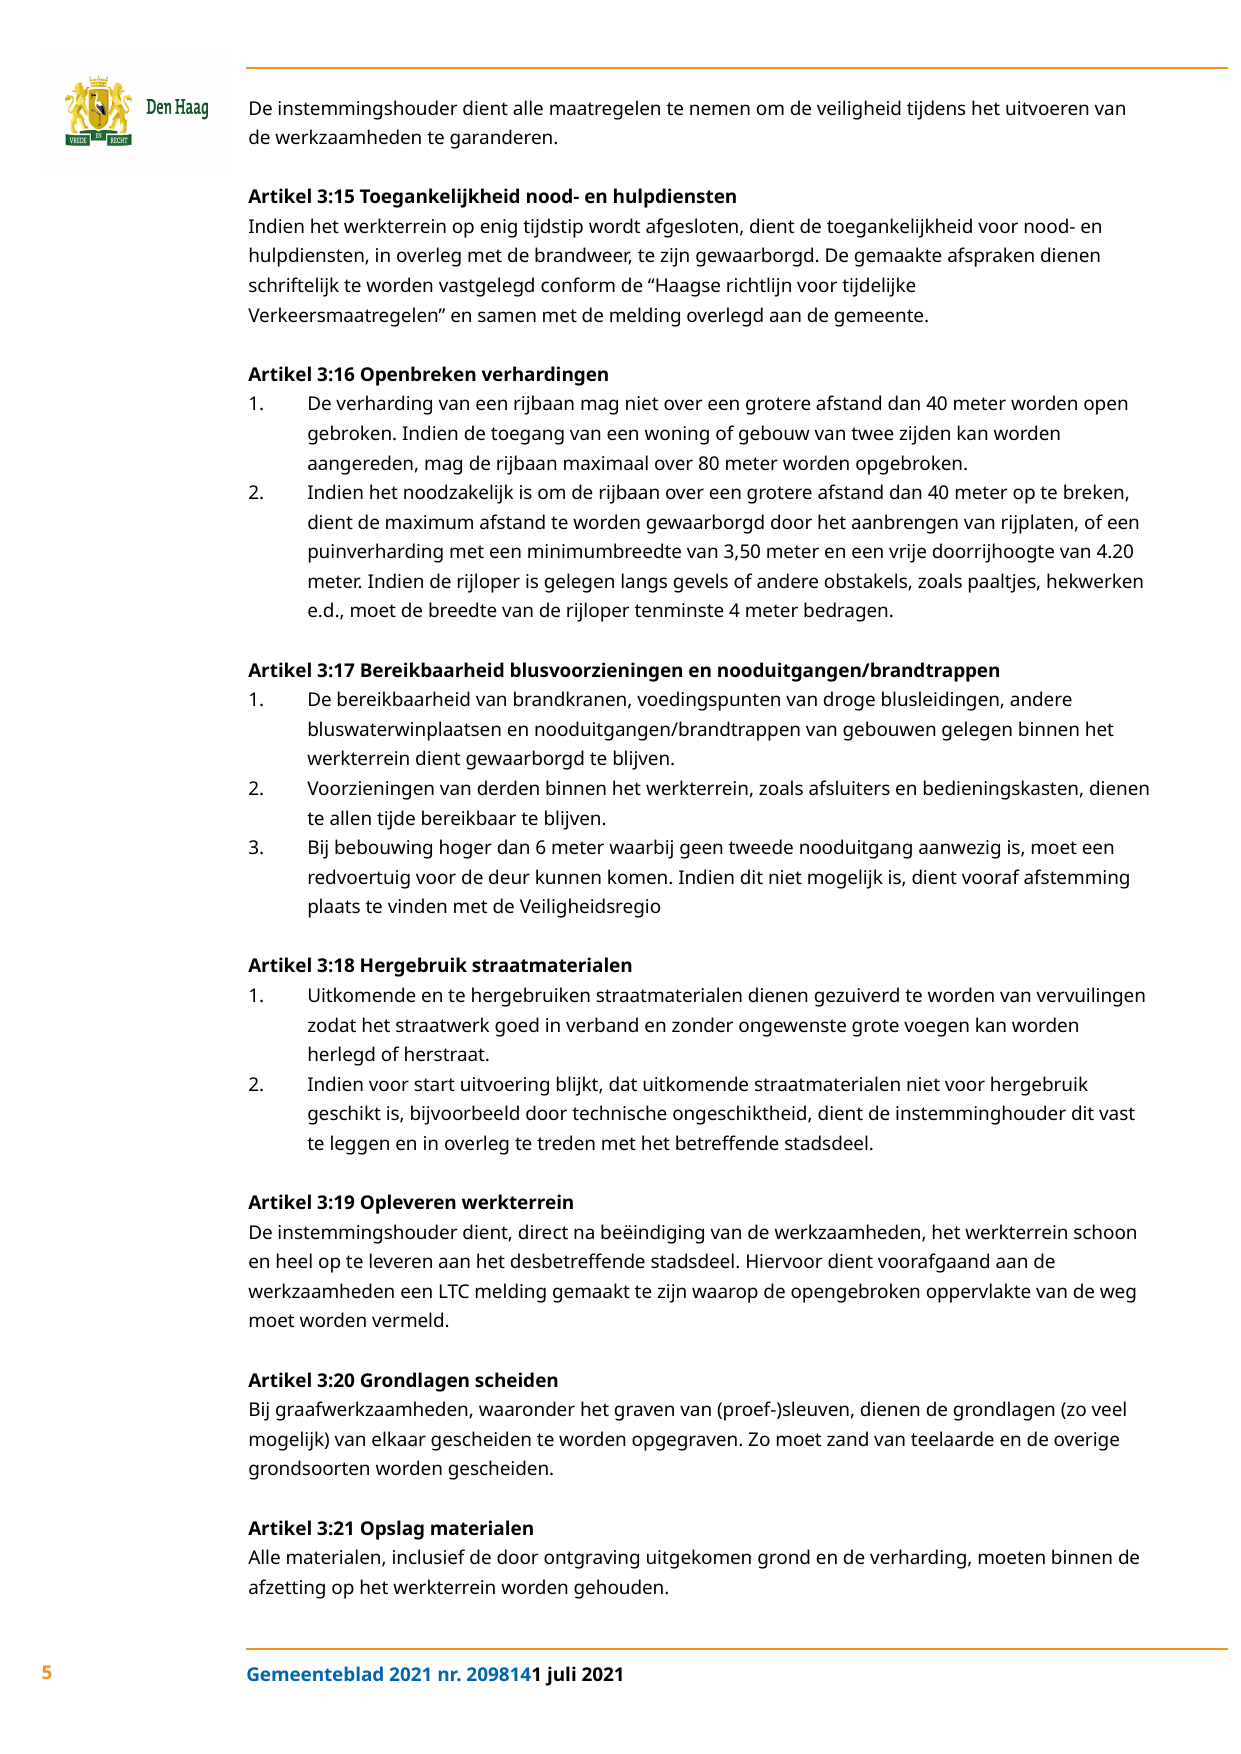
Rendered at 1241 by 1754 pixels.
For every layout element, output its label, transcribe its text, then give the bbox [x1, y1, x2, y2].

list De verharding van een rijbaan mag niet over een grotere afstand dan 40 meter worden open gebroken. Indien de toegang van een woning of gebouw van twee zijden kan worden aangereden, mag de rijbaan maximaal over 80 meter worden opgebroken. [248, 391, 1152, 476]
text Indien het werkterrein op enig tijdstip wordt afgesloten, dient de toegankelijkheid voor nood- en hulpdiensten, in overleg met de brandweer, te zijn gewaarborgd. De gemaakte afspraken dienen schriftelijk te worden vastgelegd conform de “Haagse richtlijn voor tijdelijke [248, 213, 1152, 298]
text De instemmingshouder dient alle maatregelen te nemen om de veiligheid tijdens het uitvoeren van de werkzaamheden te garanderen. [248, 95, 1152, 150]
text Verkeersmaatregelen” en samen met de melding overlegd aan de gemeente. [248, 302, 1152, 328]
list Bij bebouwing hoger dan 6 meter waarbij geen tweede nooduitgang aanwezig is, moet een redvoertuig voor de deur kunnen komen. Indien dit niet mogelijk is, dient vooraf afstemming plaats te vinden met de Veiligheidsregio [248, 834, 1152, 919]
list Uitkomende en te hergebruiken straatmaterialen dienen gezuiverd te worden van vervuilingen zodat het straatwerk goed in verband en zonder ongewenste grote voegen kan worden herlegd of herstraat. [248, 982, 1152, 1067]
list Voorzieningen van derden binnen het werkterrein, zoals afsluiters en bedieningskasten, dienen te allen tijde bereikbaar te blijven. [248, 775, 1152, 831]
text Alle materialen, inclusief de door ontgraving uitgekomen grond en de verharding, moeten binnen de afzetting op het werkterrein worden gehouden. [248, 1544, 1152, 1600]
list Indien het noodzakelijk is om de rijbaan over een grotere afstand dan 40 meter op te breken, dient de maximum afstand te worden gewaarborgd door het aanbrengen van rijplaten, of een puinverharding met een minimumbreedte van 3,50 meter en een vrije doorrijhoogte van 4.20 meter. Indien de rijloper is gelegen langs gevels of andere obstakels, zoals paaltjes, hekwerken e.d., moet de breedte van de rijloper tenminste 4 meter bedragen. [248, 479, 1152, 623]
text De instemmingshouder dient, direct na beëindiging van de werkzaamheden, het werkterrein schoon en heel op te leveren aan het desbetreffende stadsdeel. Hiervoor dient voorafgaand aan de werkzaamheden een LTC melding gemaakt te zijn waarop de opengebroken oppervlakte van de weg moet worden vermeld. [248, 1219, 1152, 1333]
picture [41, 47, 231, 172]
text Artikel 3:15 Toegankelijkheid nood- en hulpdiensten [248, 183, 1152, 209]
text Artikel 3:16 Openbreken verhardingen [248, 361, 1152, 387]
text Artikel 3:18 Hergebruik straatmaterialen [248, 953, 1152, 978]
list Indien voor start uitvoering blijkt, dat uitkomende straatmaterialen niet voor hergebruik geschikt is, bijvoorbeeld door technische ongeschiktheid, dient de instemminghouder dit vast te leggen en in overleg te treden met het betreffende stadsdeel. [248, 1071, 1152, 1156]
text Artikel 3:21 Opslag materialen [248, 1515, 1152, 1541]
text Artikel 3:20 Grondlagen scheiden [248, 1367, 1152, 1393]
list De bereikbaarheid van brandkranen, voedingspunten van droge blusleidingen, andere bluswaterwinplaatsen en nooduitgangen/brandtrappen van gebouwen gelegen binnen het werkterrein dient gewaarborgd te blijven. [248, 686, 1152, 771]
text Artikel 3:19 Opleveren werkterrein [248, 1189, 1152, 1215]
text Bij graafwerkzaamheden, waaronder het graven van (proef-)sleuven, dienen de grondlagen (zo veel mogelijk) van elkaar gescheiden te worden opgegraven. Zo moet zand van teelaarde en de overige grondsoorten worden gescheiden. [248, 1396, 1152, 1481]
text Artikel 3:17 Bereikbaarheid blusvoorzieningen en nooduitgangen/brandtrappen [248, 657, 1152, 683]
